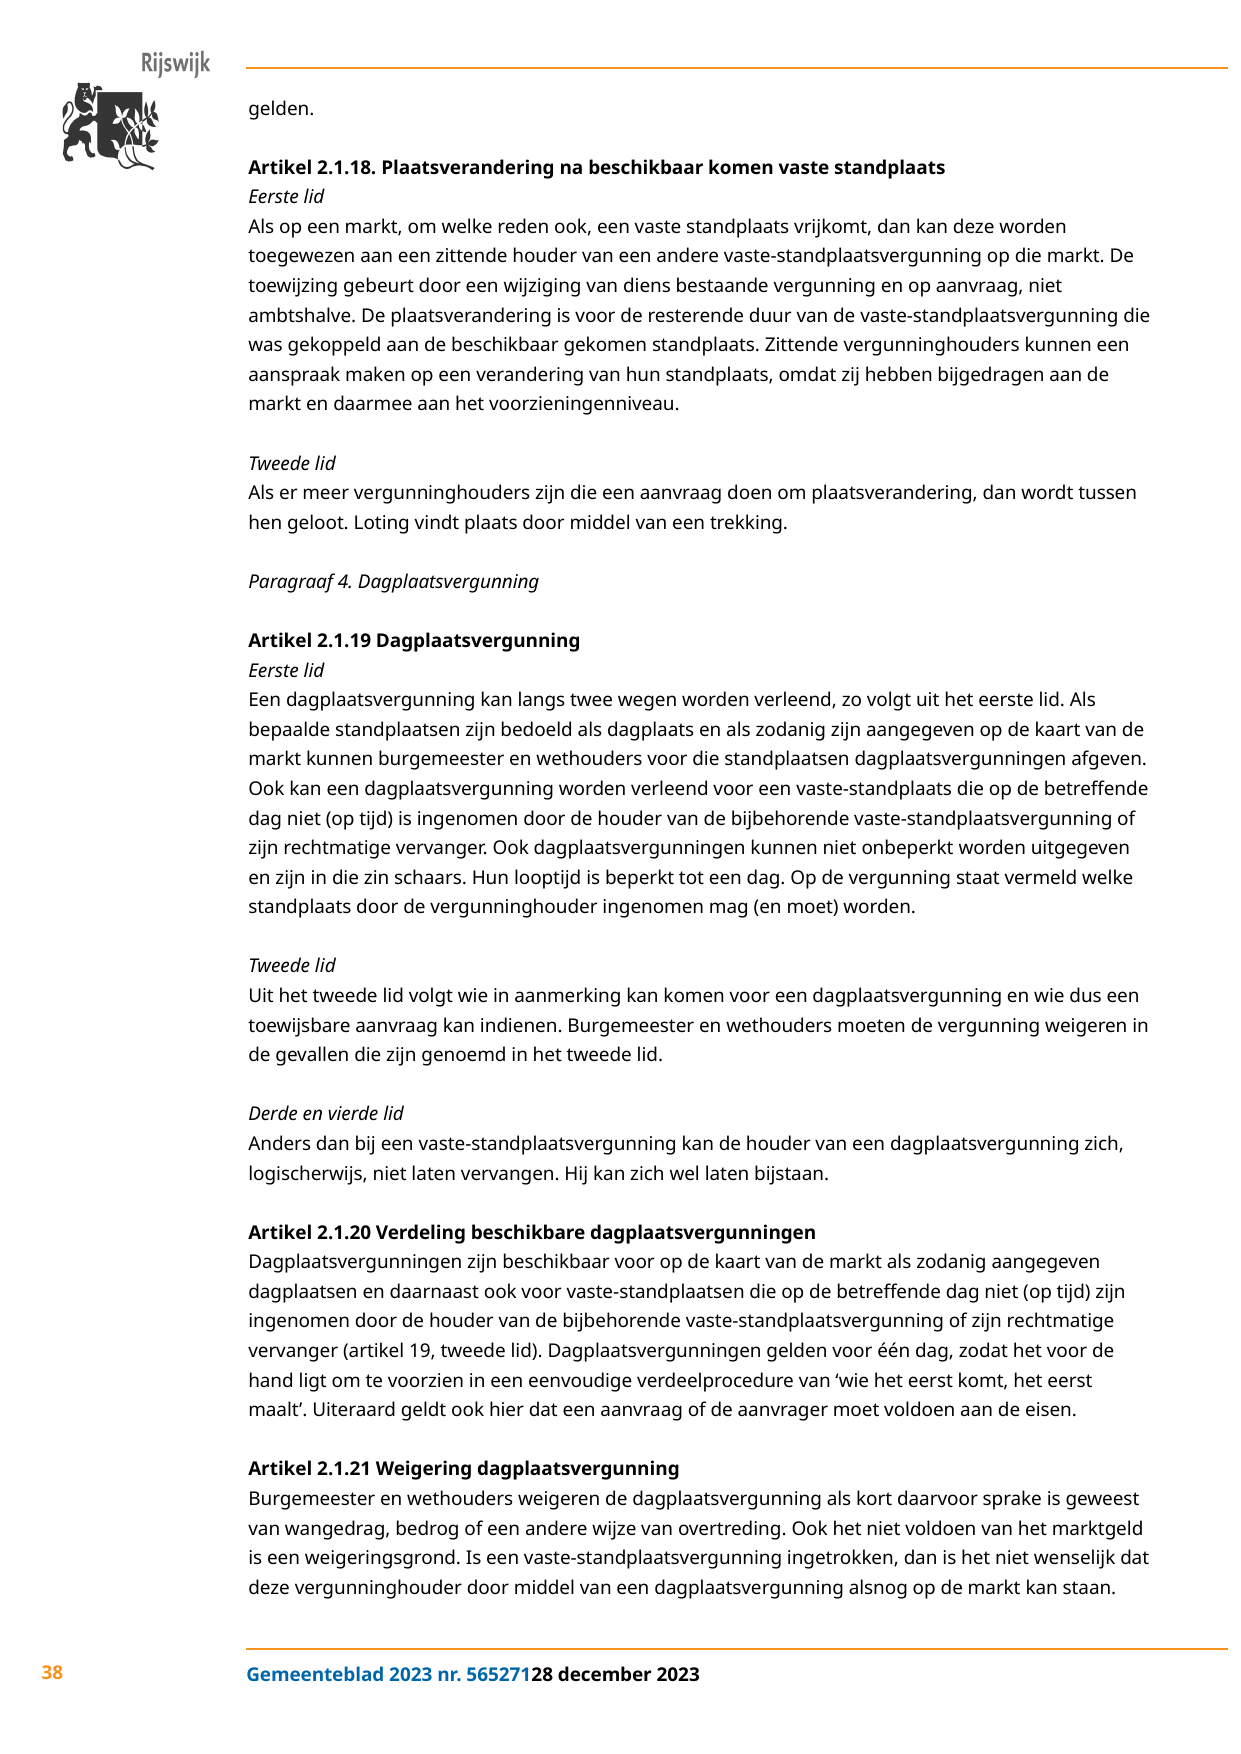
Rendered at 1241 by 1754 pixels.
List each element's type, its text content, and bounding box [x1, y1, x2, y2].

picture [41, 47, 231, 172]
text Een dagplaatsvergunning kan langs twee wegen worden verleend, zo volgt uit het eerste lid. Als bepaalde standplaatsen zijn bedoeld als dagplaats en als zodanig zijn aangegeven op de kaart van de markt kunnen burgemeester en wethouders voor die standplaatsen dagplaatsvergunningen afgeven. Ook kan een dagplaatsvergunning worden verleend voor een vaste-standplaats die op de betreffende dag niet (op tijd) is ingenomen door de houder van de bijbehorende vaste-standplaatsvergunning of zijn rechtmatige vervanger. Ook dagplaatsvergunningen kunnen niet onbeperkt worden uitgegeven en zijn in die zin schaars. Hun looptijd is beperkt tot een dag. Op de vergunning staat vermeld welke standplaats door de vergunninghouder ingenomen mag (en moet) worden. [248, 686, 1152, 919]
text Tweede lid [248, 953, 1152, 978]
text Dagplaatsvergunningen zijn beschikbaar voor op de kaart van de markt als zodanig aangegeven dagplaatsen en daarnaast ook voor vaste-standplaatsen die op de betreffende dag niet (op tijd) zijn ingenomen door de houder van de bijbehorende vaste-standplaatsvergunning of zijn rechtmatige vervanger (artikel 19, tweede lid). Dagplaatsvergunningen gelden voor één dag, zodat het voor de hand ligt om te voorzien in een eenvoudige verdeelprocedure van ‘wie het eerst komt, het eerst maalt’. Uiteraard geldt ook hier dat een aanvraag of de aanvrager moet voldoen aan de eisen. [248, 1248, 1152, 1422]
text Artikel 2.1.18. Plaatsverandering na beschikbaar komen vaste standplaats [248, 154, 1152, 180]
text Burgemeester en wethouders weigeren de dagplaatsvergunning als kort daarvoor sprake is geweest van wangedrag, bedrog of een andere wijze van overtreding. Ook het niet voldoen van het marktgeld is een weigeringsgrond. Is een vaste-standplaatsvergunning ingetrokken, dan is het niet wenselijk dat deze vergunninghouder door middel van een dagplaatsvergunning alsnog op de markt kan staan. [248, 1485, 1152, 1600]
text Eerste lid [248, 183, 1152, 209]
text Als op een markt, om welke reden ook, een vaste standplaats vrijkomt, dan kan deze worden toegewezen aan een zittende houder van een andere vaste-standplaatsvergunning op die markt. De toewijzing gebeurt door een wijziging van diens bestaande vergunning en op aanvraag, niet ambtshalve. De plaatsverandering is voor de resterende duur van de vaste-standplaatsvergunning die was gekoppeld aan de beschikbaar gekomen standplaats. Zittende vergunninghouders kunnen een aanspraak maken op een verandering van hun standplaats, omdat zij hebben bijgedragen aan de markt en daarmee aan het voorzieningenniveau. [248, 213, 1152, 416]
text Eerste lid [248, 657, 1152, 683]
text Tweede lid [248, 450, 1152, 476]
text Artikel 2.1.21 Weigering dagplaatsvergunning [248, 1456, 1152, 1481]
text gelden. [248, 95, 1152, 121]
text Derde en vierde lid [248, 1101, 1152, 1126]
text Artikel 2.1.19 Dagplaatsvergunning [248, 627, 1152, 653]
text Uit het tweede lid volgt wie in aanmerking kan komen voor een dagplaatsvergunning en wie dus een toewijsbare aanvraag kan indienen. Burgemeester en wethouders moeten de vergunning weigeren in de gevallen die zijn genoemd in het tweede lid. [248, 982, 1152, 1067]
text Paragraaf 4. Dagplaatsvergunning [248, 568, 1152, 594]
text Anders dan bij een vaste-standplaatsvergunning kan de houder van een dagplaatsvergunning zich, logischerwijs, niet laten vervangen. Hij kan zich wel laten bijstaan. [248, 1130, 1152, 1186]
text Artikel 2.1.20 Verdeling beschikbare dagplaatsvergunningen [248, 1219, 1152, 1245]
text Als er meer vergunninghouders zijn die een aanvraag doen om plaatsverandering, dan wordt tussen hen geloot. Loting vindt plaats door middel van een trekking. [248, 479, 1152, 535]
